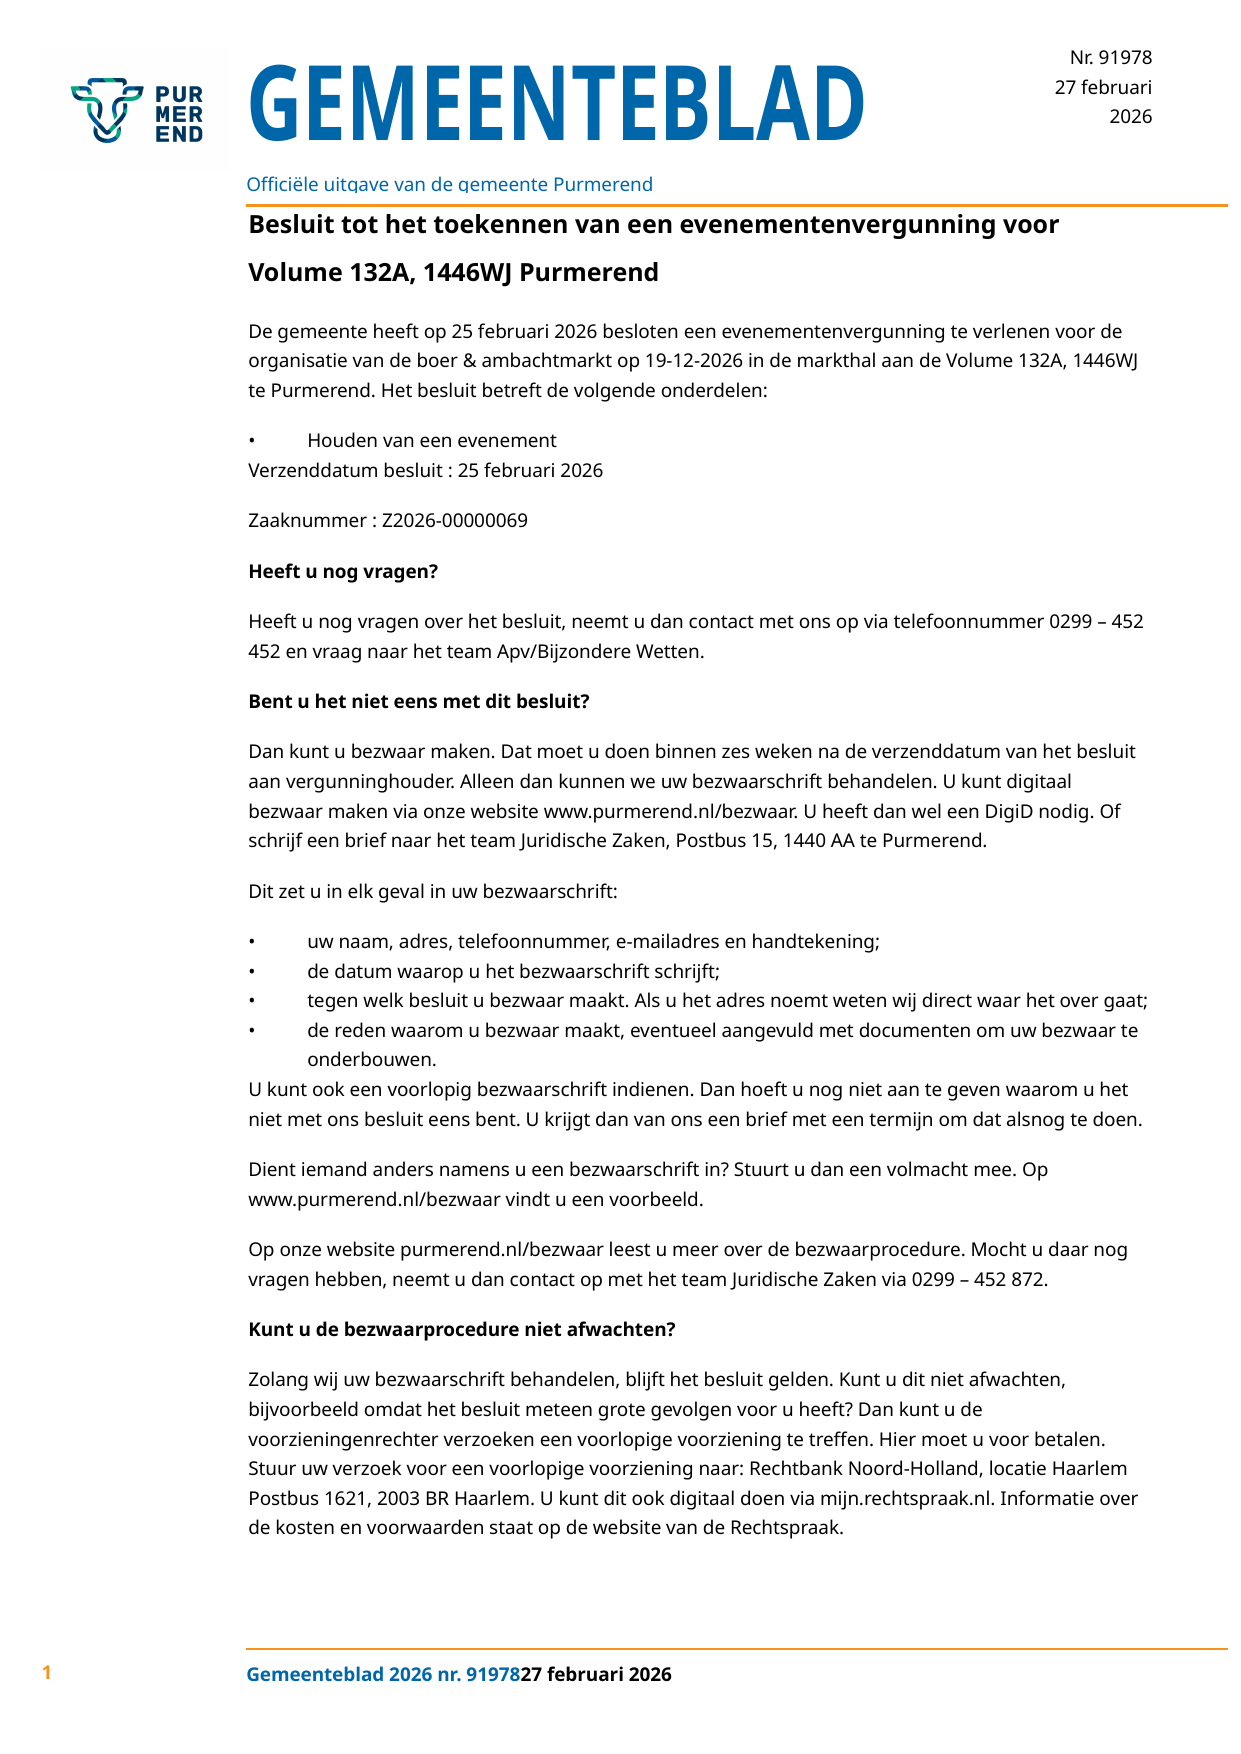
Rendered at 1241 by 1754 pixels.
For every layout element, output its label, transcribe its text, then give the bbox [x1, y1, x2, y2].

text Heeft u nog vragen? [248, 558, 1152, 584]
text Verzenddatum besluit : 25 februari 2026 [248, 457, 1152, 483]
text Dit zet u in elk geval in uw bezwaarschrift: [248, 878, 1152, 904]
text Heeft u nog vragen over het besluit, neemt u dan contact met ons op via telefoonnummer 0299 – 452 452 en vraag naar het team Apv/Bijzondere Wetten. [248, 608, 1152, 664]
text Dient iemand anders namens u een bezwaarschrift in? Stuurt u dan een volmacht mee. Op www.purmerend.nl/bezwaar vindt u een voorbeeld. [248, 1156, 1152, 1212]
list uw naam, adres, telefoonnummer, e-mailadres en handtekening; [248, 928, 1152, 954]
text Dan kunt u bezwaar maken. Dat moet u doen binnen zes weken na de verzenddatum van het besluit aan vergunninghouder. Alleen dan kunnen we uw bezwaarschrift behandelen. U kunt digitaal bezwaar maken via onze website www.purmerend.nl/bezwaar. U heeft dan wel een DigiD nodig. Of schrijf een brief naar het team Juridische Zaken, Postbus 15, 1440 AA te Purmerend. [248, 739, 1152, 853]
list de reden waarom u bezwaar maakt, eventueel aangevuld met documenten om uw bezwaar te onderbouwen. [248, 1017, 1152, 1072]
text De gemeente heeft op 25 februari 2026 besloten een evenementenvergunning te verlenen voor de organisatie van de boer & ambachtmarkt op 19-12-2026 in de markthal aan de Volume 132A, 1446WJ te Purmerend. Het besluit betreft de volgende onderdelen: [248, 318, 1152, 403]
text Bent u het niet eens met dit besluit? [248, 688, 1152, 714]
text U kunt ook een voorlopig bezwaarschrift indienen. Dan hoeft u nog niet aan te geven waarom u het niet met ons besluit eens bent. U krijgt dan van ons een brief met een termijn om dat alsnog te doen. [248, 1076, 1152, 1132]
text Besluit tot het toekennen van een evenementenvergunning voor Volume 132A, 1446WJ Purmerend [248, 207, 1152, 288]
list de datum waarop u het bezwaarschrift schrijft; [248, 958, 1152, 984]
text Op onze website purmerend.nl/bezwaar leest u meer over de bezwaarprocedure. Mocht u daar nog vragen hebben, neemt u dan contact op met het team Juridische Zaken via 0299 – 452 872. [248, 1236, 1152, 1292]
list Houden van een evenement [248, 427, 1152, 453]
picture [41, 47, 231, 172]
list tegen welk besluit u bezwaar maakt. Als u het adres noemt weten wij direct waar het over gaat; [248, 987, 1152, 1013]
text Zolang wij uw bezwaarschrift behandelen, blijft het besluit gelden. Kunt u dit niet afwachten, bijvoorbeeld omdat het besluit meteen grote gevolgen voor u heeft? Dan kunt u de voorzieningenrechter verzoeken een voorlopige voorziening te treffen. Hier moet u voor betalen. Stuur uw verzoek voor een voorlopige voorziening naar: Rechtbank Noord-Holland, locatie Haarlem Postbus 1621, 2003 BR Haarlem. U kunt dit ook digitaal doen via mijn.rechtspraak.nl. Informatie over de kosten en voorwaarden staat op de website van de Rechtspraak. [248, 1367, 1152, 1540]
text Zaaknummer : Z2026-00000069 [248, 507, 1152, 533]
text Kunt u de bezwaarprocedure niet afwachten? [248, 1316, 1152, 1342]
